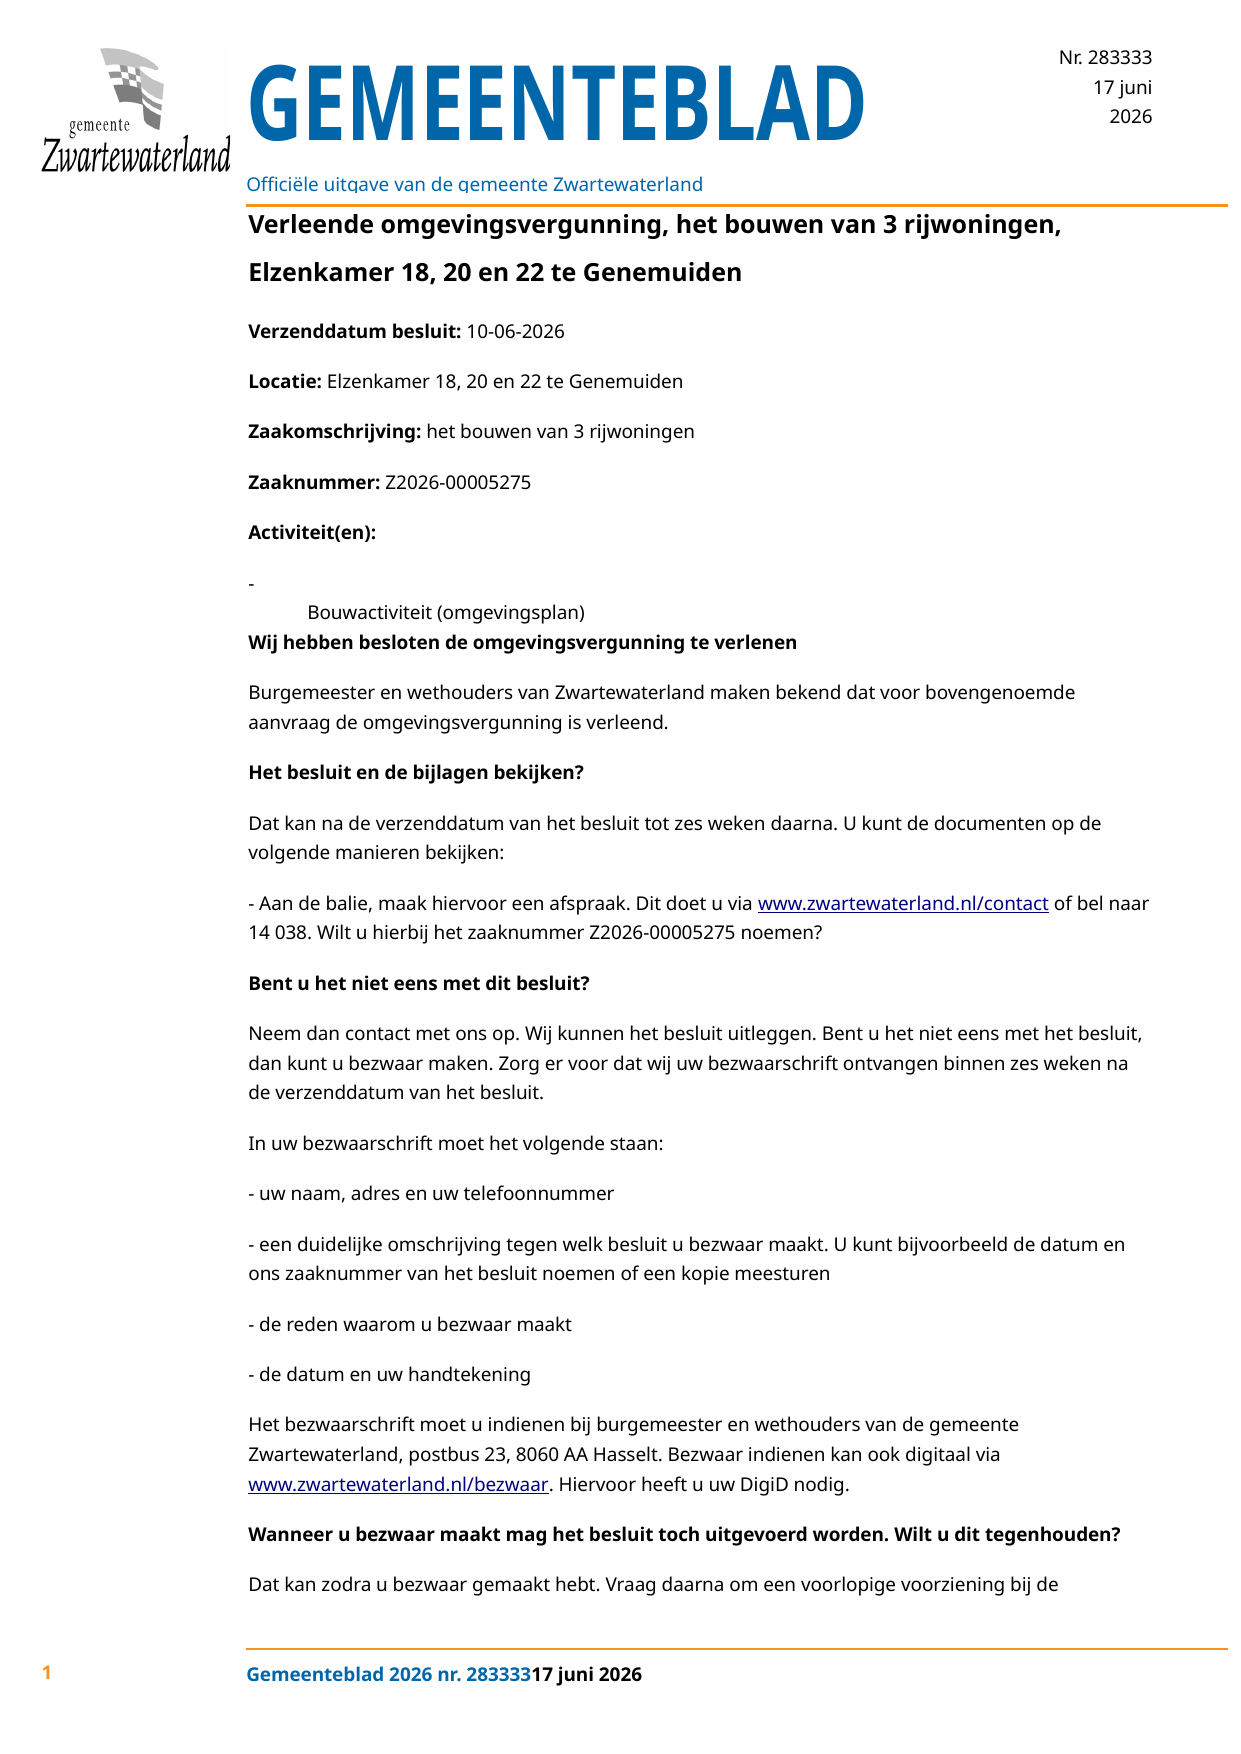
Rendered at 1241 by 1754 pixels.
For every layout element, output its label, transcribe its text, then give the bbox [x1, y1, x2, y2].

text Wanneer u bezwaar maakt mag het besluit toch uitgevoerd worden. Wilt u dit tegenhouden? [248, 1521, 1152, 1547]
text - de datum en uw handtekening [248, 1361, 1152, 1387]
text - uw naam, adres en uw telefoonnummer [248, 1180, 1152, 1206]
text Het bezwaarschrift moet u indienen bij burgemeester en wethouders van de gemeente Zwartewaterland, postbus 23, 8060 AA Hasselt. Bezwaar indienen kan ook digitaal via www.zwartewaterland.nl/bezwaar. Hiervoor heeft u uw DigiD nodig. [248, 1412, 1152, 1497]
text Het besluit en de bijlagen bekijken? [248, 759, 1152, 785]
text Zaaknummer: Z2026-00005275 [248, 469, 1152, 495]
text Verleende omgevingsvergunning, het bouwen van 3 rijwoningen, Elzenkamer 18, 20 en 22 te Genemuiden [248, 207, 1152, 288]
text Dat kan zodra u bezwaar gemaakt hebt. Vraag daarna om een voorlopige voorziening bij de [248, 1572, 1152, 1597]
picture [41, 47, 231, 172]
text - de reden waarom u bezwaar maakt [248, 1311, 1152, 1337]
text - een duidelijke omschrijving tegen welk besluit u bezwaar maakt. U kunt bijvoorbeeld de datum en ons zaaknummer van het besluit noemen of een kopie meesturen [248, 1231, 1152, 1286]
text Locatie: Elzenkamer 18, 20 en 22 te Genemuiden [248, 368, 1152, 394]
text Zaakomschrijving: het bouwen van 3 rijwoningen [248, 419, 1152, 444]
text - Aan de balie, maak hiervoor een afspraak. Dit doet u via www.zwartewaterland.nl/contact of bel naar 14 038. Wilt u hierbij het zaaknummer Z2026-00005275 noemen? [248, 890, 1152, 945]
text Bent u het niet eens met dit besluit? [248, 970, 1152, 996]
text Verzenddatum besluit: 10-06-2026 [248, 318, 1152, 344]
text In uw bezwaarschrift moet het volgende staan: [248, 1130, 1152, 1156]
text Neem dan contact met ons op. Wij kunnen het besluit uitleggen. Bent u het niet eens met het besluit, dan kunt u bezwaar maken. Zorg er voor dat wij uw bezwaarschrift ontvangen binnen zes weken na de verzenddatum van het besluit. [248, 1020, 1152, 1105]
text Dat kan na de verzenddatum van het besluit tot zes weken daarna. U kunt de documenten op de volgende manieren bekijken: [248, 810, 1152, 865]
text Activiteit(en): [248, 519, 1152, 545]
text Wij hebben besloten de omgevingsvergunning te verlenen [248, 629, 1152, 655]
list Bouwactiviteit (omgevingsplan) [248, 599, 1152, 625]
text Burgemeester en wethouders van Zwartewaterland maken bekend dat voor bovengenoemde aanvraag de omgevingsvergunning is verleend. [248, 679, 1152, 735]
